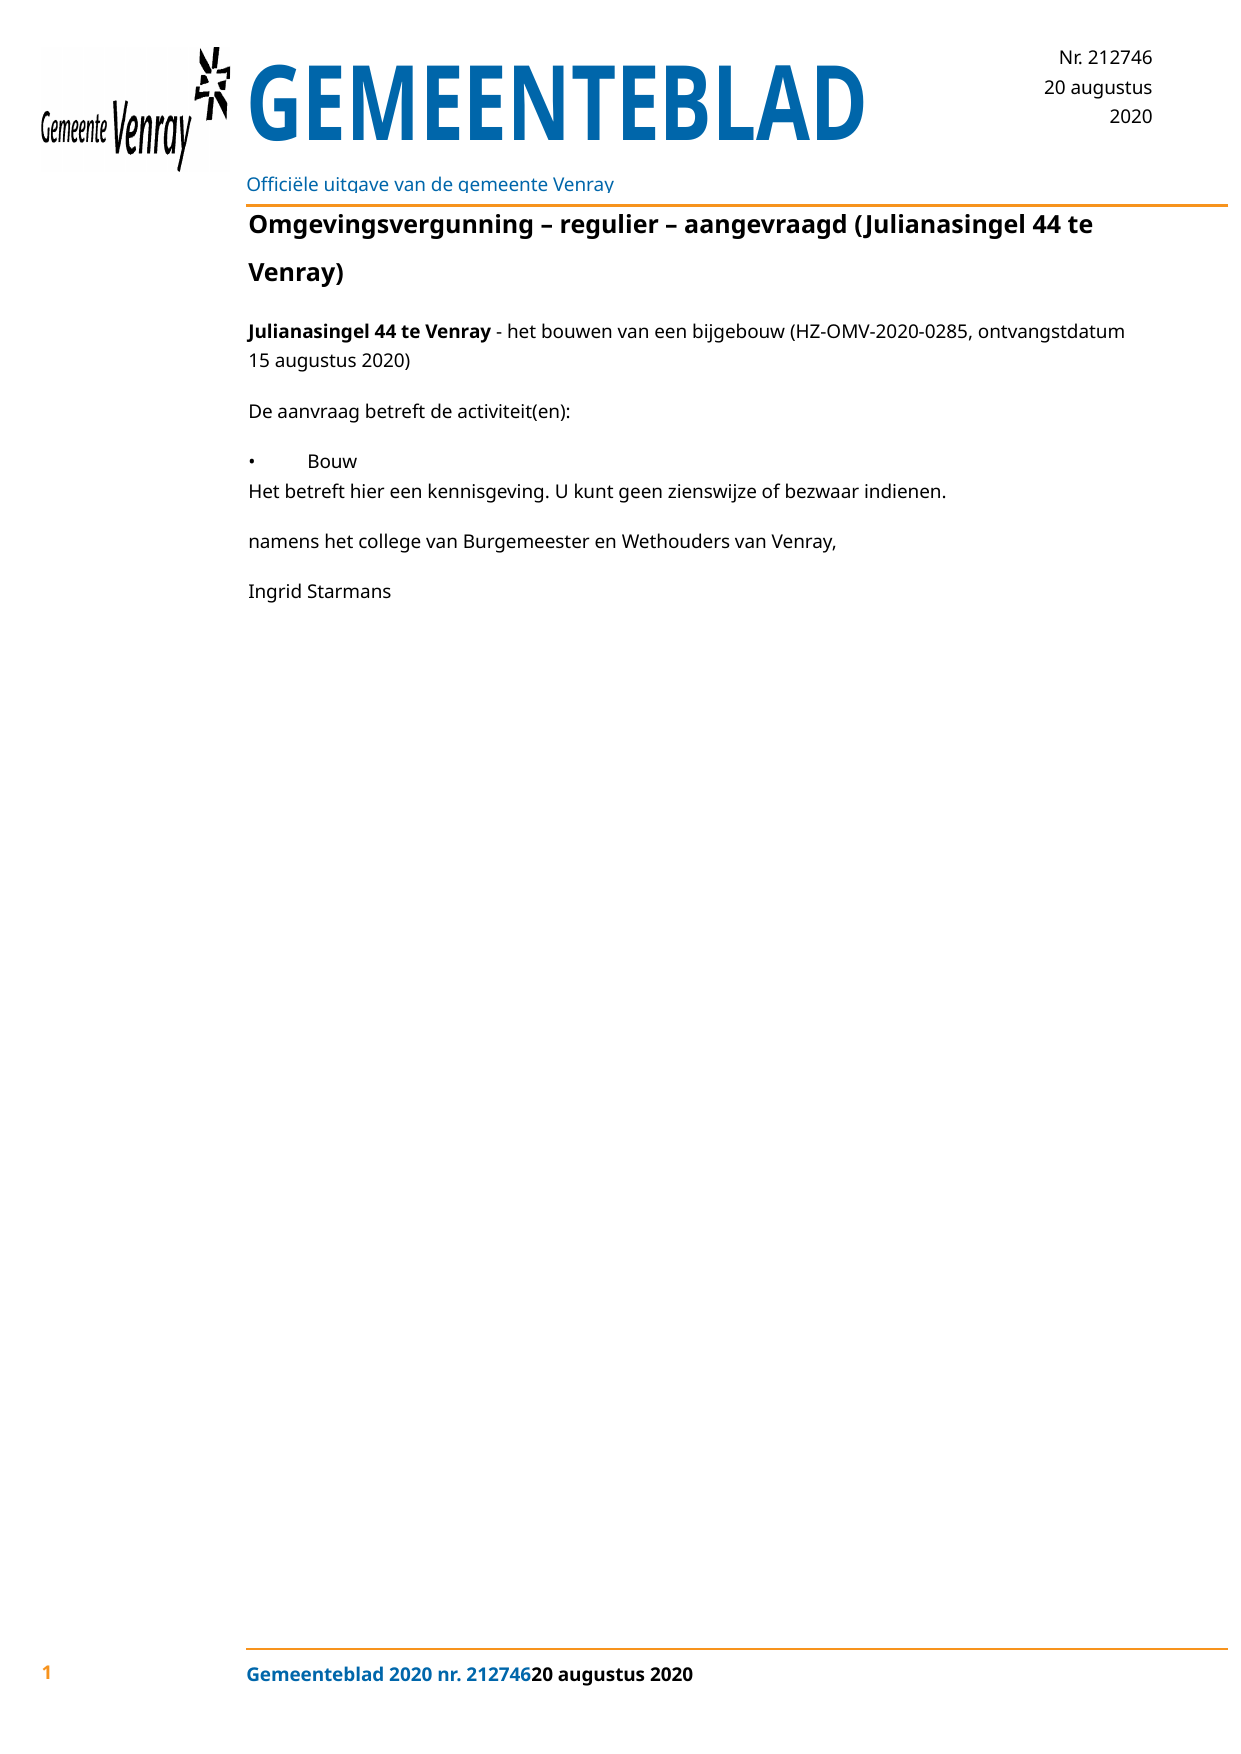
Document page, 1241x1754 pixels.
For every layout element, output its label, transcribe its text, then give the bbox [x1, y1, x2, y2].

text Het betreft hier een kennisgeving. U kunt geen zienswijze of bezwaar indienen. [248, 478, 1152, 504]
text Omgevingsvergunning – regulier – aangevraagd (Julianasingel 44 te Venray) [248, 207, 1152, 288]
text Ingrid Starmans [248, 579, 1152, 604]
picture [41, 47, 231, 172]
text De aanvraag betreft de activiteit(en): [248, 398, 1152, 424]
list Bouw [248, 448, 1152, 474]
text Julianasingel 44 te Venray - het bouwen van een bijgebouw (HZ-OMV-2020-0285, ontvangstdatum 15 augustus 2020) [248, 318, 1152, 373]
text namens het college van Burgemeester en Wethouders van Venray, [248, 528, 1152, 554]
